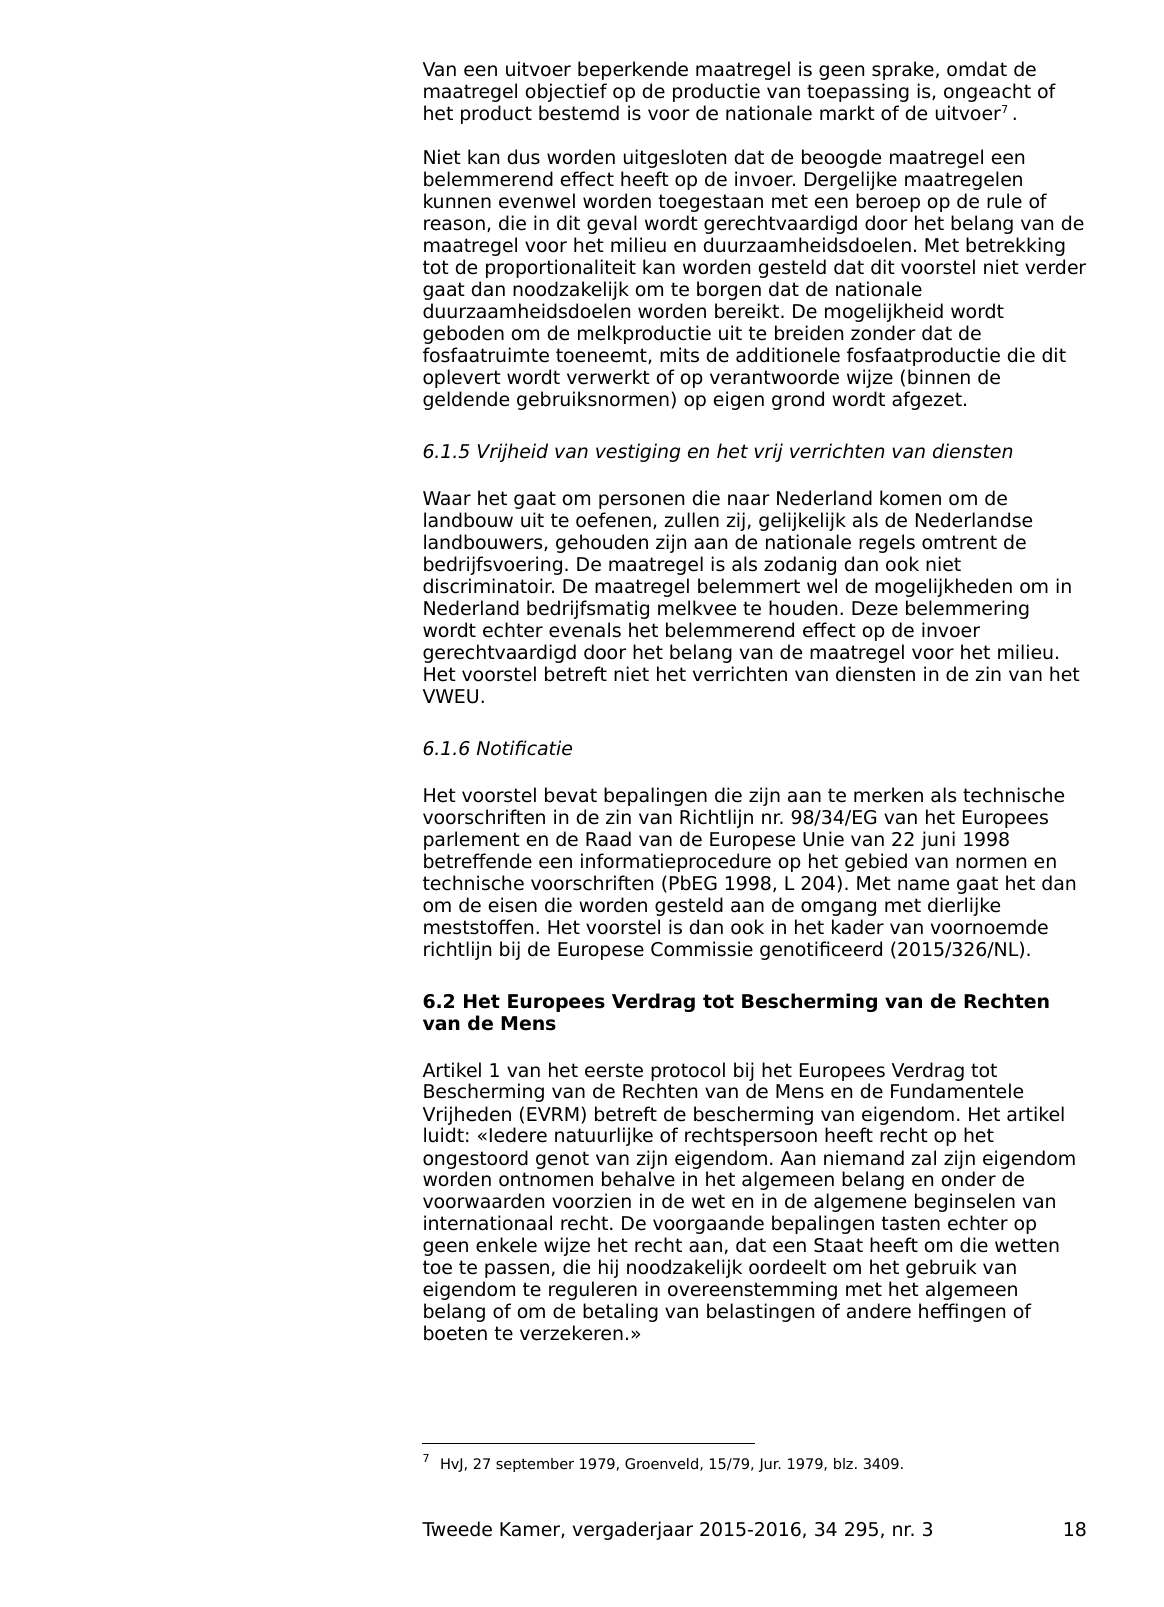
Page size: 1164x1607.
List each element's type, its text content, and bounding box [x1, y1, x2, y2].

text Waar het gaat om personen die naar Nederland komen om de landbouw uit te oefenen, zullen zij, gelijkelijk als de Nederlandse landbouwers, gehouden zijn aan de nationale regels omtrent de bedrijfsvoering. De maatregel is als zodanig dan ook niet discriminatoir. De maatregel belemmert wel de mogelijkheden om in Nederland bedrijfsmatig melkvee te houden. Deze belemmering wordt echter evenals het belemmerend effect op de invoer gerechtvaardigd door het belang van de maatregel voor het milieu. Het voorstel betreft niet het verrichten van diensten in de zin van het VWEU. [422, 488, 1087, 708]
text Het voorstel bevat bepalingen die zijn aan te merken als technische voorschriften in de zin van Richtlijn nr. 98/34/EG van het Europees parlement en de Raad van de Europese Unie van 22 juni 1998 betreffende een informatieprocedure op het gebied van normen en technische voorschriften (PbEG 1998, L 204). Met name gaat het dan om de eisen die worden gesteld aan de omgang met dierlijke meststoffen. Het voorstel is dan ook in het kader van voornoemde richtlijn bij de Europese Commissie genotificeerd (2015/326/NL). [422, 785, 1087, 961]
text HvJ, 27 september 1979, Groenveld, 15/79, Jur. 1979, blz. 3409. [422, 1452, 1087, 1474]
text Artikel 1 van het eerste protocol bij het Europees Verdrag tot Bescherming van de Rechten van de Mens en de Fundamentele Vrijheden (EVRM) betreft de bescherming van eigendom. Het artikel luidt: «Iedere natuurlijke of rechtspersoon heeft recht op het ongestoord genot van zijn eigendom. Aan niemand zal zijn eigendom worden ontnomen behalve in het algemeen belang en onder de voorwaarden voorzien in de wet en in de algemene beginselen van internationaal recht. De voorgaande bepalingen tasten echter op geen enkele wijze het recht aan, dat een Staat heeft om die wetten toe te passen, die hij noodzakelijk oordeelt om het gebruik van eigendom te reguleren in overeenstemming met het algemeen belang of om de betaling van belastingen of andere heffingen of boeten te verzekeren.» [422, 1059, 1087, 1345]
text Van een uitvoer beperkende maatregel is geen sprake, omdat de maatregel objectief op de productie van toepassing is, ongeacht of het product bestemd is voor de nationale markt of de uitvoer. [422, 59, 1087, 125]
subtitle 6.1.5 Vrijheid van vestiging en het vrij verrichten van diensten [422, 441, 1087, 463]
subtitle 6.1.6 Notificatie [422, 738, 1087, 760]
subtitle 6.2 Het Europees Verdrag tot Bescherming van de Rechten van de Mens [422, 991, 1087, 1034]
text Niet kan dus worden uitgesloten dat de beoogde maatregel een belemmerend effect heeft op de invoer. Dergelijke maatregelen kunnen evenwel worden toegestaan met een beroep op de rule of reason, die in dit geval wordt gerechtvaardigd door het belang van de maatregel voor het milieu en duurzaamheidsdoelen. Met betrekking tot de proportionaliteit kan worden gesteld dat dit voorstel niet verder gaat dan noodzakelijk om te borgen dat de nationale duurzaamheidsdoelen worden bereikt. De mogelijkheid wordt geboden om de melkproductie uit te breiden zonder dat de fosfaatruimte toeneemt, mits de additionele fosfaatproductie die dit oplevert wordt verwerkt of op verantwoorde wijze (binnen de geldende gebruiksnormen) op eigen grond wordt afgezet. [422, 147, 1087, 411]
